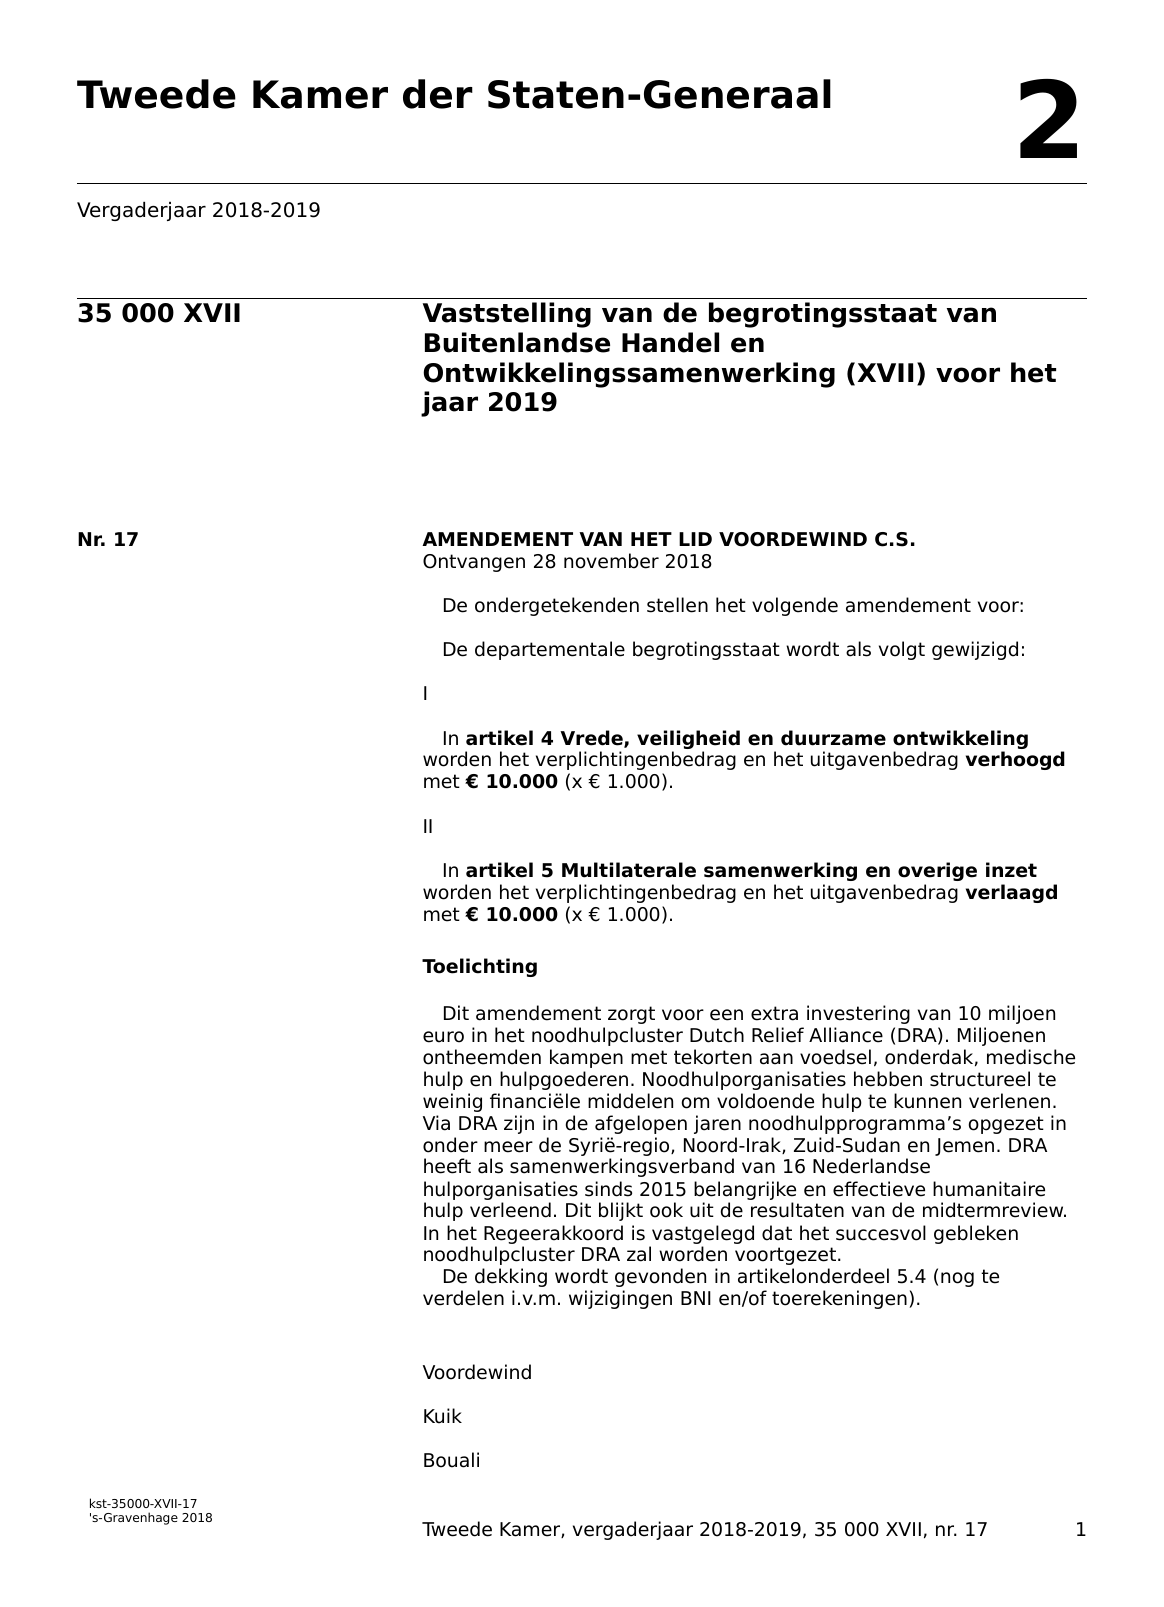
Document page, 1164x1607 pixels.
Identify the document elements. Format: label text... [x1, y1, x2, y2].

text Voordewind Kuik Bouali [422, 1340, 1087, 1472]
table_header 2 [886, 59, 1087, 183]
text De dekking wordt gevonden in artikelonderdeel 5.4 (nog te verdelen i.v.m. wijzigingen BNI en/of toerekeningen). [422, 1266, 1087, 1310]
text kst-35000-XVII-17 [88, 1497, 323, 1511]
subtitle 35 000 XVII Vaststelling van de begrotingsstaat van Buitenlandse Handel en Ontwikkelingssamenwerking (XVII) voor het jaar 2019 [77, 299, 1087, 418]
text De ondergetekenden stellen het volgende amendement voor: [422, 595, 1087, 617]
text Ontvangen 28 november 2018 [422, 551, 1087, 573]
subtitle Toelichting [422, 956, 1087, 978]
text Dit amendement zorgt voor een extra investering van 10 miljoen euro in het noodhulpcluster Dutch Relief Alliance (DRA). Miljoenen ontheemden kampen met tekorten aan voedsel, onderdak, medische hulp en hulpgoederen. Noodhulporganisaties hebben structureel te weinig financiële middelen om voldoende hulp te kunnen verlenen. Via DRA zijn in de afgelopen jaren noodhulpprogramma’s opgezet in onder meer de Syrië-regio, Noord-Irak, Zuid-Sudan en Jemen. DRA heeft als samenwerkingsverband van 16 Nederlandse hulporganisaties sinds 2015 belangrijke en effectieve humanitaire hulp verleend. Dit blijkt ook uit de resultaten van de midtermreview. In het Regeerakkoord is vastgelegd dat het succesvol gebleken noodhulpcluster DRA zal worden voortgezet. [422, 1003, 1087, 1266]
text II [422, 816, 1087, 837]
subtitle Nr. 17 AMENDEMENT VAN HET LID VOORDEWIND C.S. [77, 529, 1087, 551]
table_cell Vergaderjaar 2018-2019 [77, 184, 1087, 298]
text I [422, 683, 1087, 705]
table_header Tweede Kamer der Staten-Generaal [77, 59, 886, 183]
text In artikel 4 Vrede, veiligheid en duurzame ontwikkeling worden het verplichtingenbedrag en het uitgavenbedrag verhoogd met € 10.000 (x € 1.000). [422, 727, 1087, 793]
text De departementale begrotingsstaat wordt als volgt gewijzigd: [422, 639, 1087, 661]
text 's-Gravenhage 2018 [88, 1511, 323, 1525]
text In artikel 5 Multilaterale samenwerking en overige inzet worden het verplichtingenbedrag en het uitgavenbedrag verlaagd met € 10.000 (x € 1.000). [422, 860, 1087, 926]
